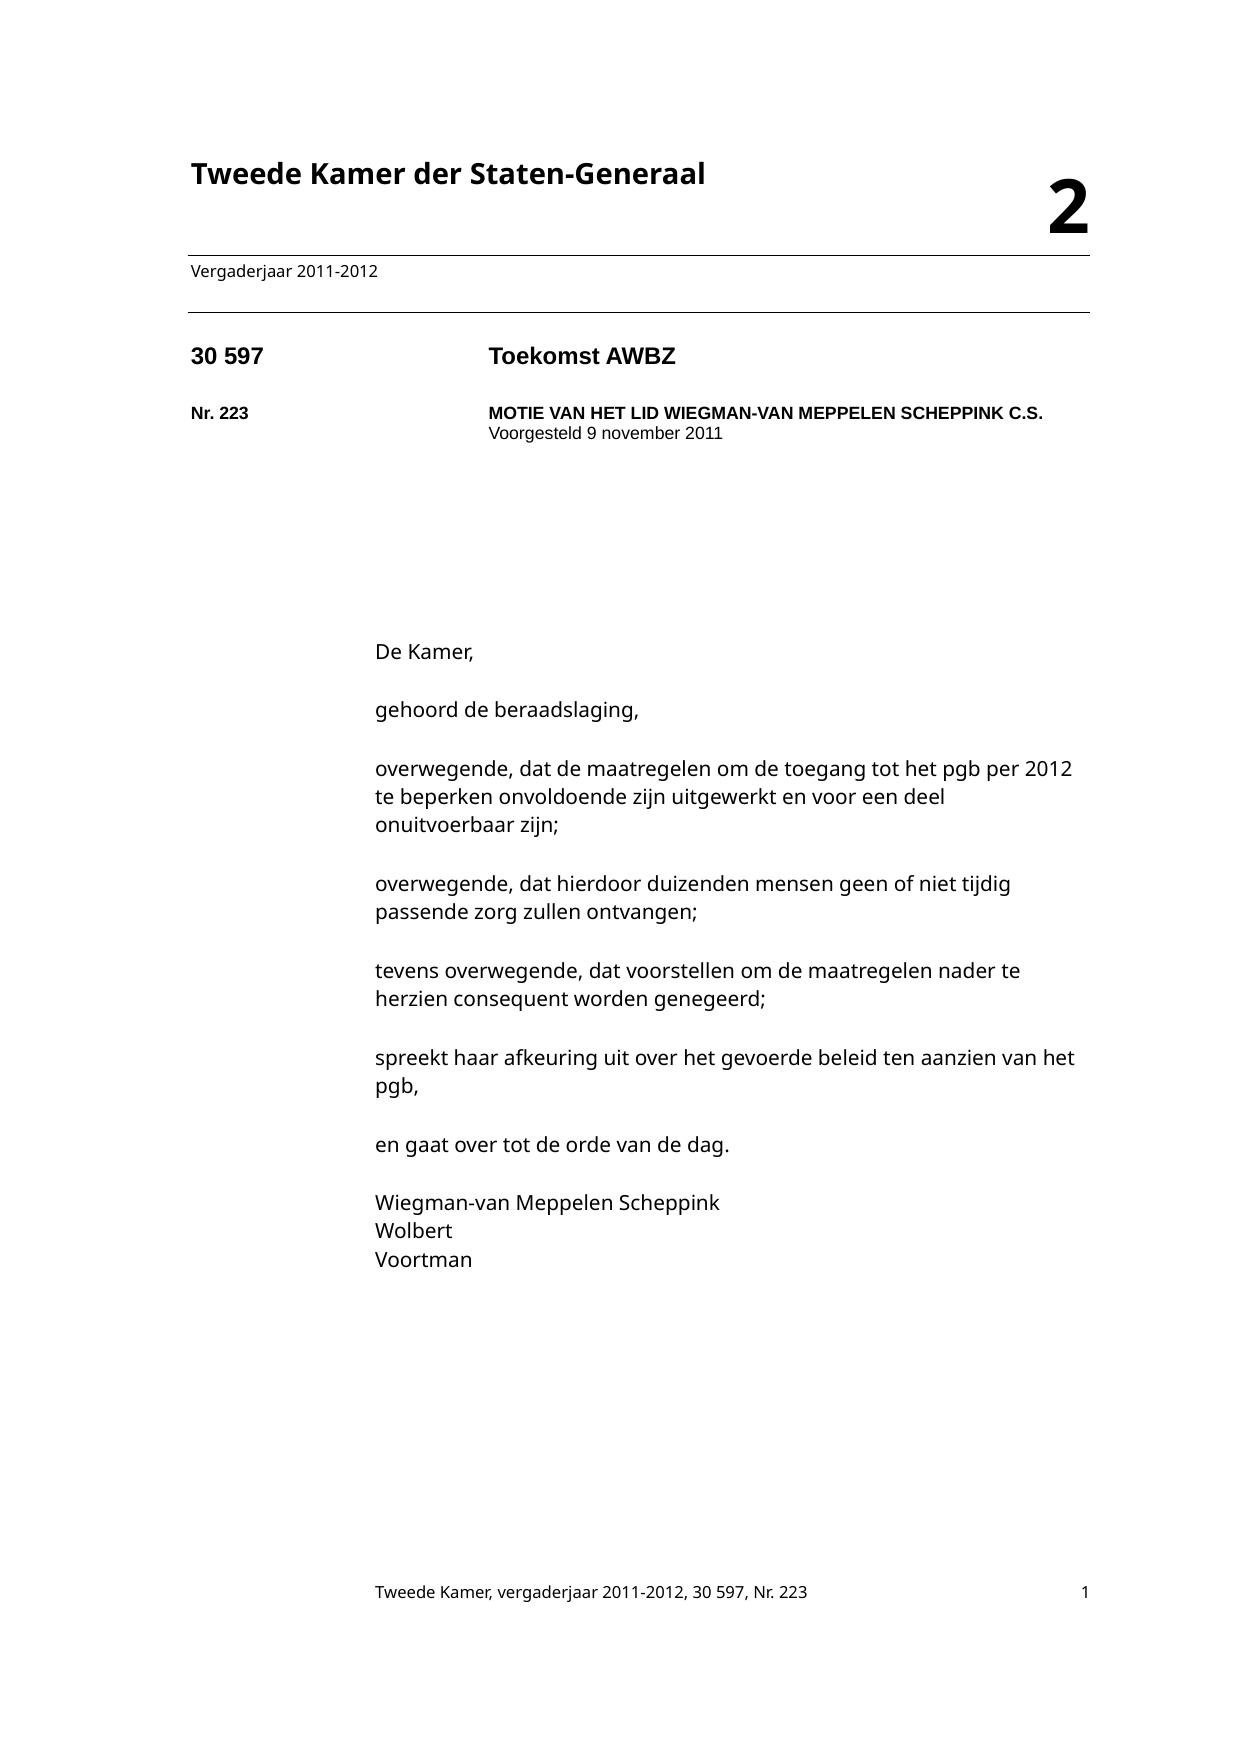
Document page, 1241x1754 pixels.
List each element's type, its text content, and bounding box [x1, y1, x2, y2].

text tevens overwegende, dat voorstellen om de maatregelen nader te herzien consequent worden genegeerd; [375, 956, 1090, 1013]
table_header Tweede Kamer der Staten-Generaal [188, 150, 909, 255]
text Wolbert [375, 1217, 1090, 1245]
table_header 2 [910, 150, 1090, 255]
text spreekt haar afkeuring uit over het gevoerde beleid ten aanzien van het pgb, [375, 1043, 1090, 1100]
table_cell Vergaderjaar 2011-2012 [188, 256, 485, 312]
table_cell MOTIE VAN HET LID WIEGMAN-VAN MEPPELEN SCHEPPINK C.S. Voorgesteld 9 november 2011 [485, 399, 1090, 518]
text Voortman [375, 1245, 1090, 1273]
text gehoord de beraadslaging, [375, 695, 1090, 724]
table_cell [485, 313, 1090, 339]
text De Kamer, [375, 637, 1090, 665]
table_cell 30 597 [188, 339, 485, 399]
table_cell [188, 313, 485, 339]
table_cell [485, 256, 1090, 312]
text en gaat over tot de orde van de dag. [375, 1130, 1090, 1158]
table_cell Nr. 223 [188, 399, 485, 518]
text overwegende, dat de maatregelen om de toegang tot het pgb per 2012 te beperken onvoldoende zijn uitgewerkt en voor een deel onuitvoerbaar zijn; [375, 754, 1090, 839]
text Wiegman-van Meppelen Scheppink [375, 1188, 1090, 1217]
table_cell Toekomst AWBZ [485, 339, 1090, 399]
text overwegende, dat hierdoor duizenden mensen geen of niet tijdig passende zorg zullen ontvangen; [375, 869, 1090, 926]
